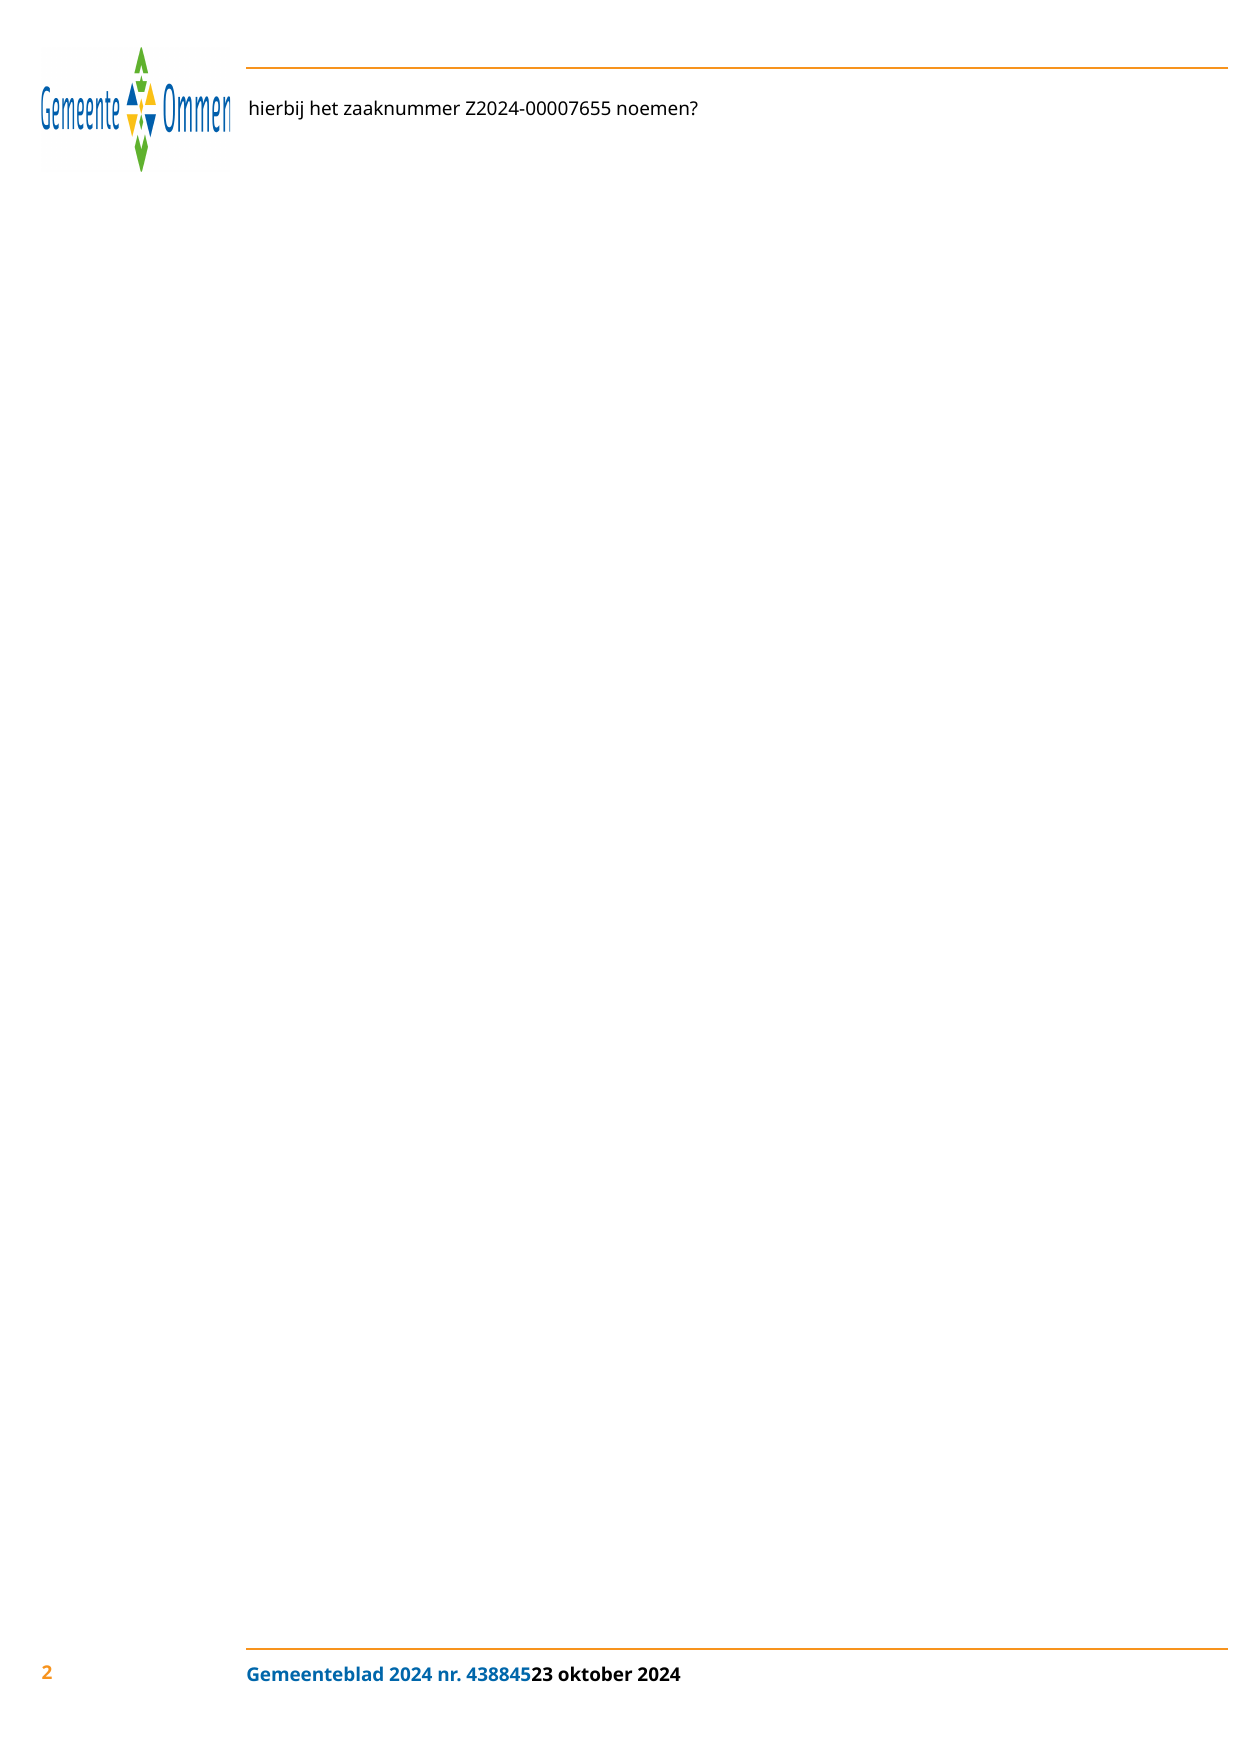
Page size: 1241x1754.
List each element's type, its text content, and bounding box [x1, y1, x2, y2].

text hierbij het zaaknummer Z2024-00007655 noemen? [248, 95, 1152, 121]
picture [41, 47, 231, 172]
